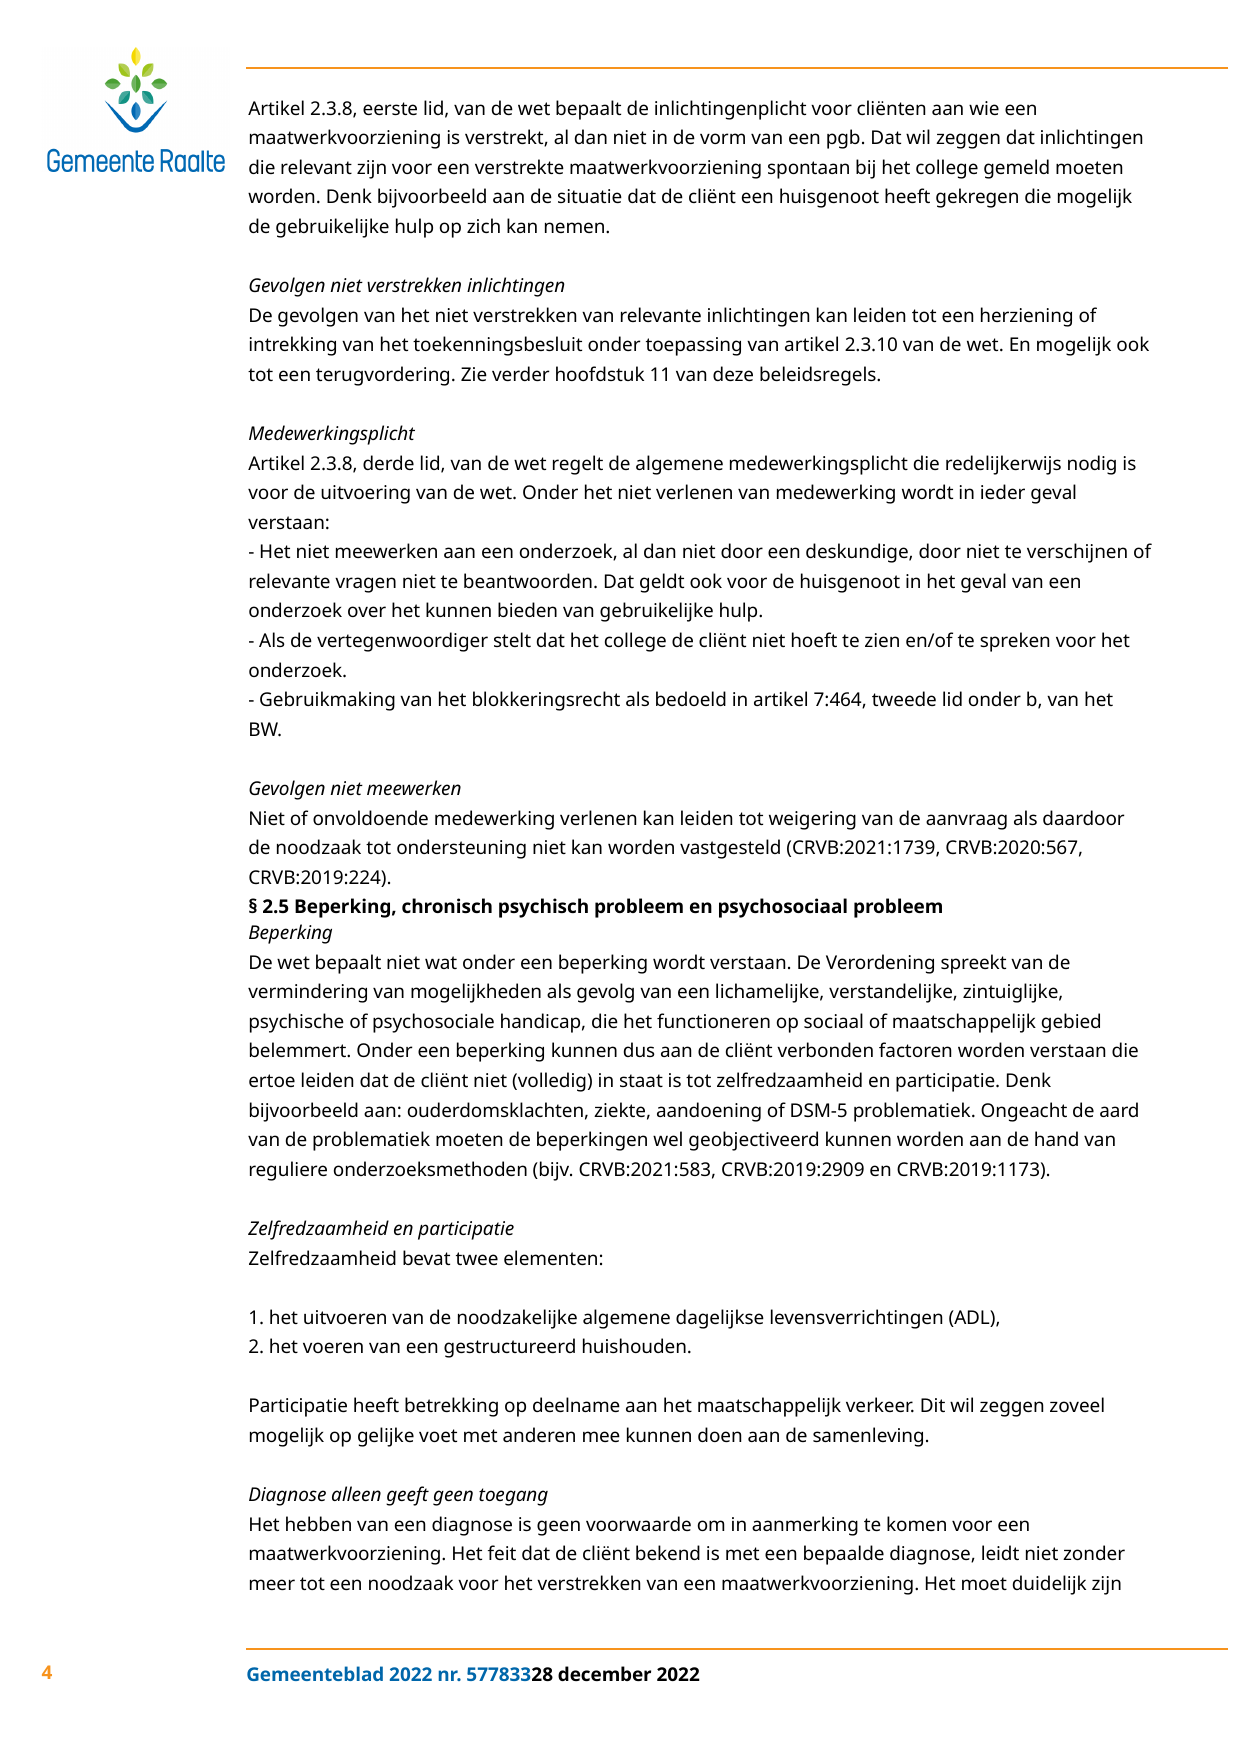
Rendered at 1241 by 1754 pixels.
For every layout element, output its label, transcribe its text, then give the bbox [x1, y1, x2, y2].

text Gevolgen niet meewerken [248, 775, 1152, 801]
text 2. het voeren van een gestructureerd huishouden. [248, 1333, 1152, 1359]
text Gevolgen niet verstrekken inlichtingen [248, 272, 1152, 298]
text Beperking [248, 919, 1152, 945]
text Artikel 2.3.8, eerste lid, van de wet bepaalt de inlichtingenplicht voor cliënten aan wie een maatwerkvoorziening is verstrekt, al dan niet in de vorm van een pgb. Dat wil zeggen dat inlichtingen die relevant zijn voor een verstrekte maatwerkvoorziening spontaan bij het college gemeld moeten worden. Denk bijvoorbeeld aan de situatie dat de cliënt een huisgenoot heeft gekregen die mogelijk de gebruikelijke hulp op zich kan nemen. [248, 95, 1152, 239]
text § 2.5 Beperking, chronisch psychisch probleem en psychosociaal probleem [248, 893, 1152, 919]
text Niet of onvoldoende medewerking verlenen kan leiden tot weigering van de aanvraag als daardoor de noodzaak tot ondersteuning niet kan worden vastgesteld (CRVB:2021:1739, CRVB:2020:567, CRVB:2019:224). [248, 805, 1152, 890]
text Het hebben van een diagnose is geen voorwaarde om in aanmerking te komen voor een maatwerkvoorziening. Het feit dat de cliënt bekend is met een bepaalde diagnose, leidt niet zonder meer tot een noodzaak voor het verstrekken van een maatwerkvoorziening. Het moet duidelijk zijn [248, 1511, 1152, 1596]
text Participatie heeft betrekking op deelname aan het maatschappelijk verkeer. Dit wil zeggen zoveel mogelijk op gelijke voet met anderen mee kunnen doen aan de samenleving. [248, 1393, 1152, 1448]
text Zelfredzaamheid bevat twee elementen: [248, 1245, 1152, 1270]
text - Als de vertegenwoordiger stelt dat het college de cliënt niet hoeft te zien en/of te spreken voor het onderzoek. [248, 627, 1152, 683]
text - Gebruikmaking van het blokkeringsrecht als bedoeld in artikel 7:464, tweede lid onder b, van het BW. [248, 686, 1152, 742]
text 1. het uitvoeren van de noodzakelijke algemene dagelijkse levensverrichtingen (ADL), [248, 1304, 1152, 1329]
text De wet bepaalt niet wat onder een beperking wordt verstaan. De Verordening spreekt van de vermindering van mogelijkheden als gevolg van een lichamelijke, verstandelijke, zintuiglijke, psychische of psychosociale handicap, die het functioneren op sociaal of maatschappelijk gebied belemmert. Onder een beperking kunnen dus aan de cliënt verbonden factoren worden verstaan die ertoe leiden dat de cliënt niet (volledig) in staat is tot zelfredzaamheid en participatie. Denk bijvoorbeeld aan: ouderdomsklachten, ziekte, aandoening of DSM-5 problematiek. Ongeacht de aard van de problematiek moeten de beperkingen wel geobjectiveerd kunnen worden aan de hand van reguliere onderzoeksmethoden (bijv. CRVB:2021:583, CRVB:2019:2909 en CRVB:2019:1173). [248, 949, 1152, 1182]
text - Het niet meewerken aan een onderzoek, al dan niet door een deskundige, door niet te verschijnen of relevante vragen niet te beantwoorden. Dat geldt ook voor de huisgenoot in het geval van een onderzoek over het kunnen bieden van gebruikelijke hulp. [248, 538, 1152, 623]
picture [41, 47, 231, 172]
text Zelfredzaamheid en participatie [248, 1215, 1152, 1241]
text Artikel 2.3.8, derde lid, van de wet regelt de algemene medewerkingsplicht die redelijkerwijs nodig is voor de uitvoering van de wet. Onder het niet verlenen van medewerking wordt in ieder geval verstaan: [248, 450, 1152, 535]
text Diagnose alleen geeft geen toegang [248, 1481, 1152, 1507]
text Medewerkingsplicht [248, 420, 1152, 446]
text De gevolgen van het niet verstrekken van relevante inlichtingen kan leiden tot een herziening of intrekking van het toekenningsbesluit onder toepassing van artikel 2.3.10 van de wet. En mogelijk ook tot een terugvordering. Zie verder hoofdstuk 11 van deze beleidsregels. [248, 302, 1152, 387]
